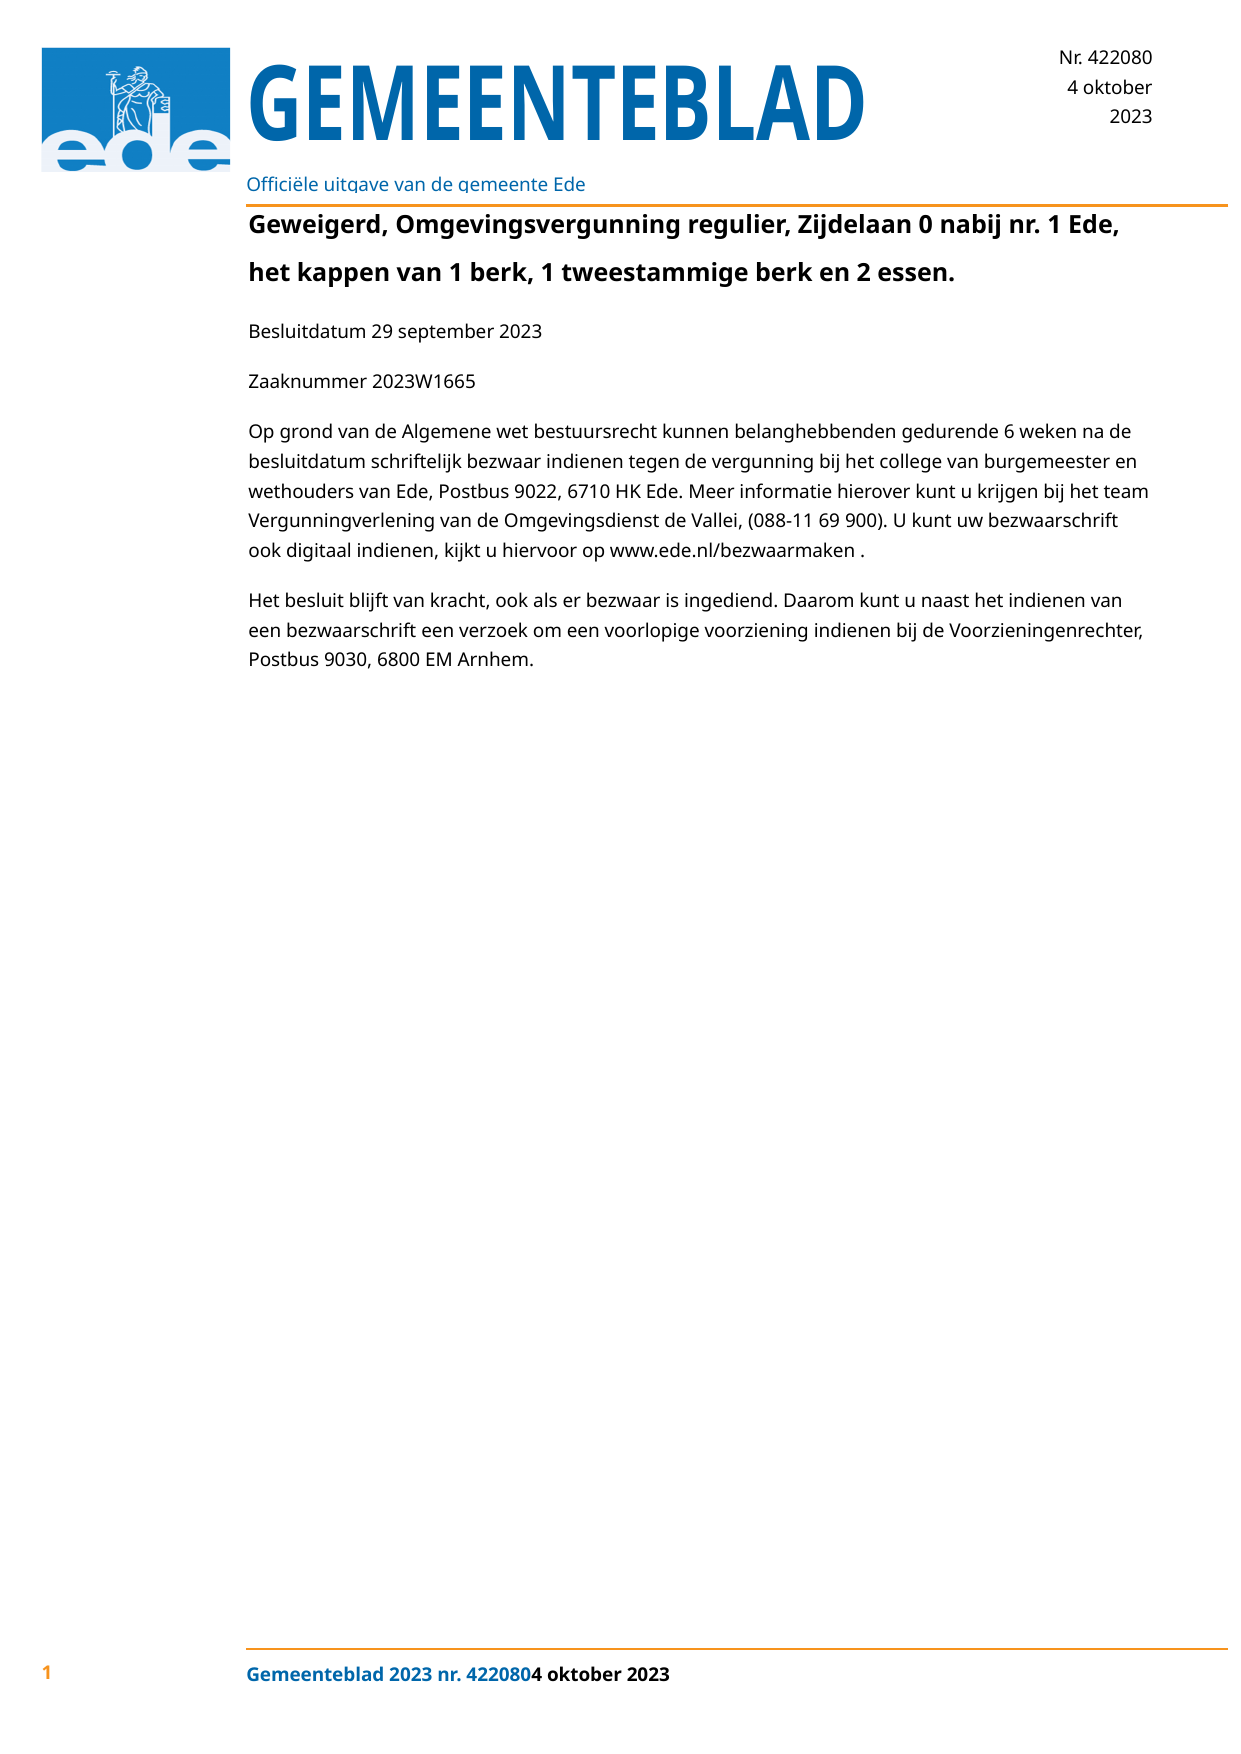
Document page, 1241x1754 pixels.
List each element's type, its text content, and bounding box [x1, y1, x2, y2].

text Op grond van de Algemene wet bestuursrecht kunnen belanghebbenden gedurende 6 weken na de besluitdatum schriftelijk bezwaar indienen tegen de vergunning bij het college van burgemeester en wethouders van Ede, Postbus 9022, 6710 HK Ede. Meer informatie hierover kunt u krijgen bij het team Vergunningverlening van de Omgevingsdienst de Vallei, (088-11 69 900). U kunt uw bezwaarschrift ook digitaal indienen, kijkt u hiervoor op www.ede.nl/bezwaarmaken . [248, 419, 1152, 563]
picture [41, 47, 231, 172]
text Besluitdatum 29 september 2023 [248, 318, 1152, 344]
text Het besluit blijft van kracht, ook als er bezwaar is ingediend. Daarom kunt u naast het indienen van een bezwaarschrift een verzoek om een voorlopige voorziening indienen bij de Voorzieningenrechter, Postbus 9030, 6800 EM Arnhem. [248, 587, 1152, 672]
text Zaaknummer 2023W1665 [248, 368, 1152, 394]
text Geweigerd, Omgevingsvergunning regulier, Zijdelaan 0 nabij nr. 1 Ede, het kappen van 1 berk, 1 tweestammige berk en 2 essen. [248, 207, 1152, 288]
